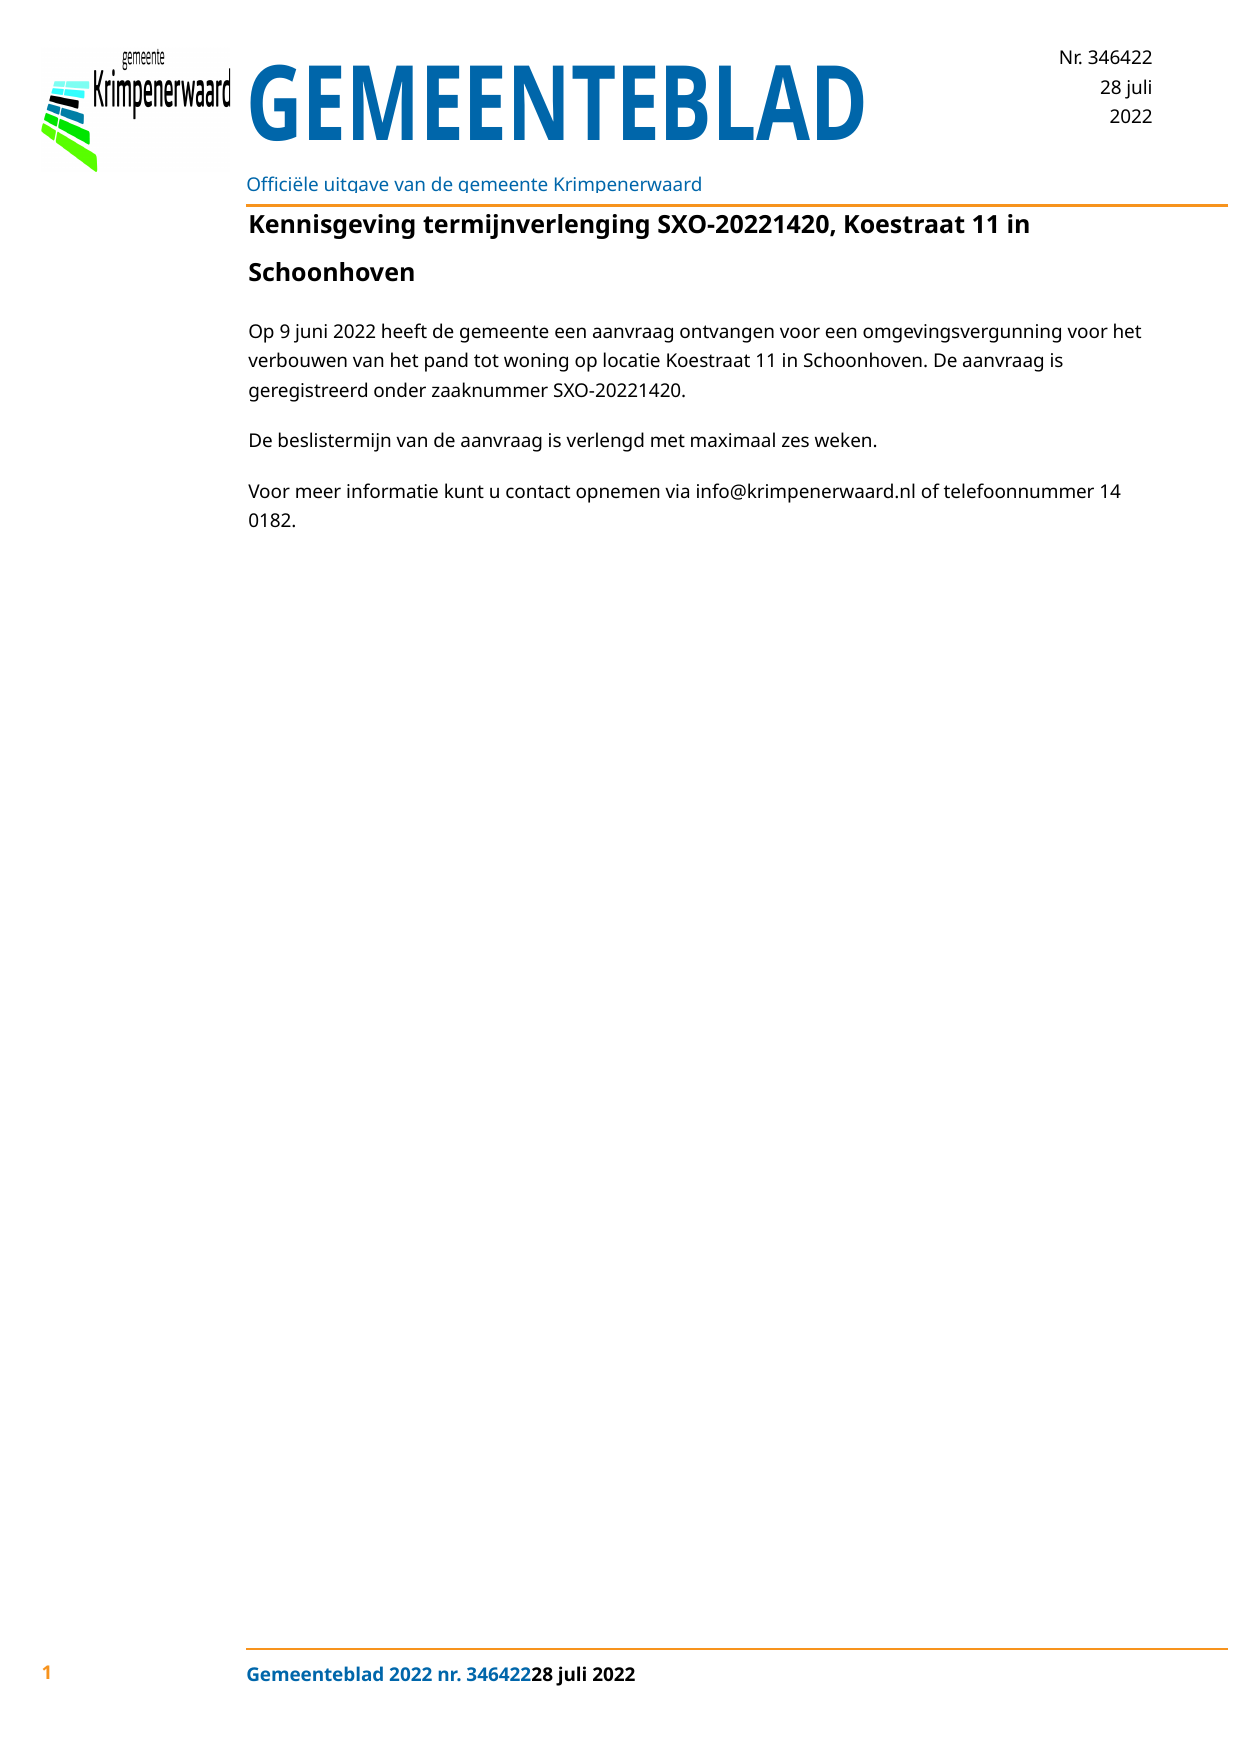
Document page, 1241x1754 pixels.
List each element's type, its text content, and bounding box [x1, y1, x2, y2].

text Voor meer informatie kunt u contact opnemen via info@krimpenerwaard.nl of telefoonnummer 14 0182. [248, 478, 1152, 533]
text Kennisgeving termijnverlenging SXO-20221420, Koestraat 11 in Schoonhoven [248, 207, 1152, 288]
picture [41, 47, 231, 172]
text De beslistermijn van de aanvraag is verlengd met maximaal zes weken. [248, 427, 1152, 453]
text Op 9 juni 2022 heeft de gemeente een aanvraag ontvangen voor een omgevingsvergunning voor het verbouwen van het pand tot woning op locatie Koestraat 11 in Schoonhoven. De aanvraag is geregistreerd onder zaaknummer SXO-20221420. [248, 318, 1152, 403]
